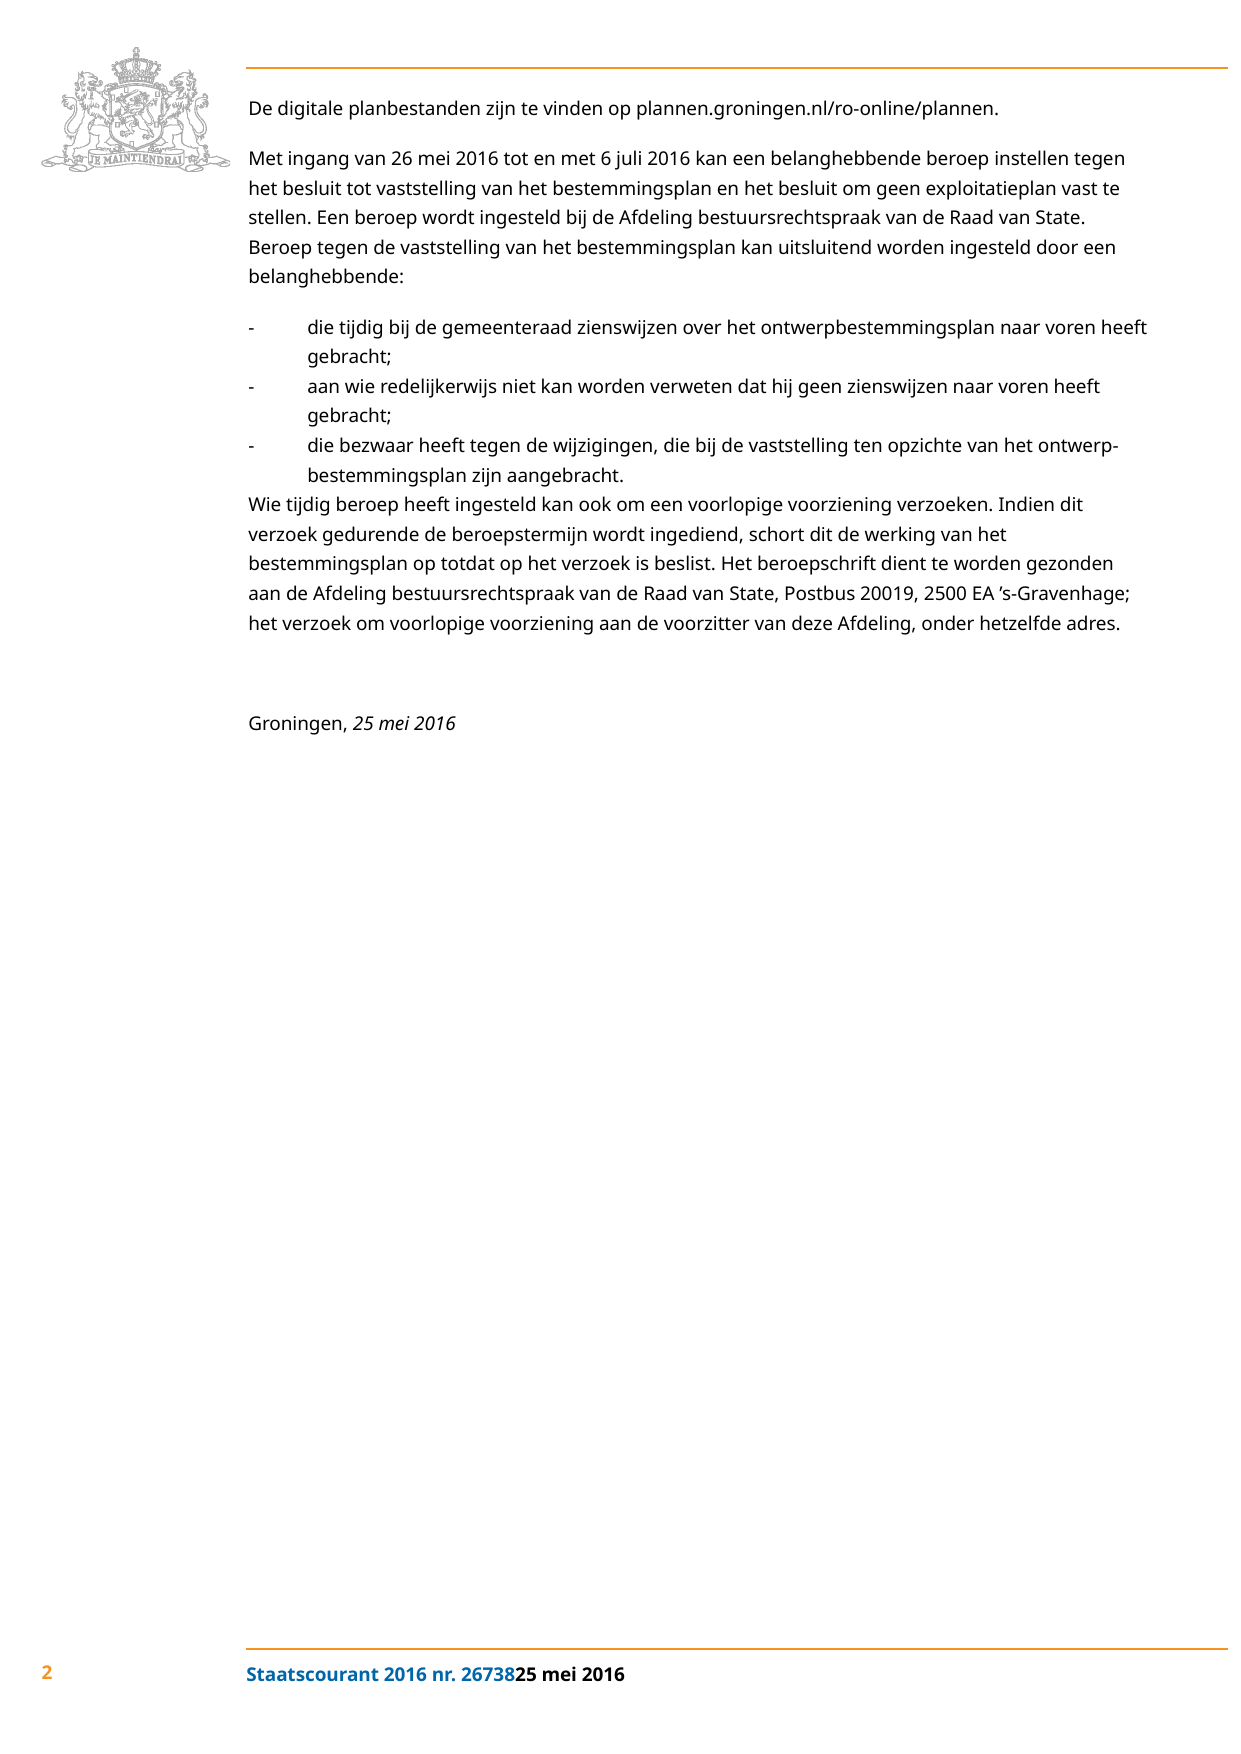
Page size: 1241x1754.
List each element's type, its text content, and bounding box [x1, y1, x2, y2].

list die bezwaar heeft tegen de wijzigingen, die bij de vaststelling ten opzichte van het ontwerp-bestemmingsplan zijn aangebracht. [248, 432, 1152, 488]
list aan wie redelijkerwijs niet kan worden verweten dat hij geen zienswijzen naar voren heeft gebracht; [248, 373, 1152, 428]
text De digitale planbestanden zijn te vinden op plannen.groningen.nl/ro-online/plannen. [248, 95, 1152, 121]
list die tijdig bij de gemeenteraad zienswijzen over het ontwerpbestemmingsplan naar voren heeft gebracht; [248, 314, 1152, 369]
text Met ingang van 26 mei 2016 tot en met 6 juli 2016 kan een belanghebbende beroep instellen tegen het besluit tot vaststelling van het bestemmingsplan en het besluit om geen exploitatieplan vast te stellen. Een beroep wordt ingesteld bij de Afdeling bestuursrechtspraak van de Raad van State. Beroep tegen de vaststelling van het bestemmingsplan kan uitsluitend worden ingesteld door een belanghebbende: [248, 145, 1152, 289]
picture [41, 47, 231, 172]
text Groningen, 25 mei 2016 [248, 711, 1152, 736]
text Wie tijdig beroep heeft ingesteld kan ook om een voorlopige voorziening verzoeken. Indien dit verzoek gedurende de beroepstermijn wordt ingediend, schort dit de werking van het bestemmingsplan op totdat op het verzoek is beslist. Het beroepschrift dient te worden gezonden aan de Afdeling bestuursrechtspraak van de Raad van State, Postbus 20019, 2500 EA ’s-Gravenhage; het verzoek om voorlopige voorziening aan de voorzitter van deze Afdeling, onder hetzelfde adres. [248, 491, 1152, 636]
